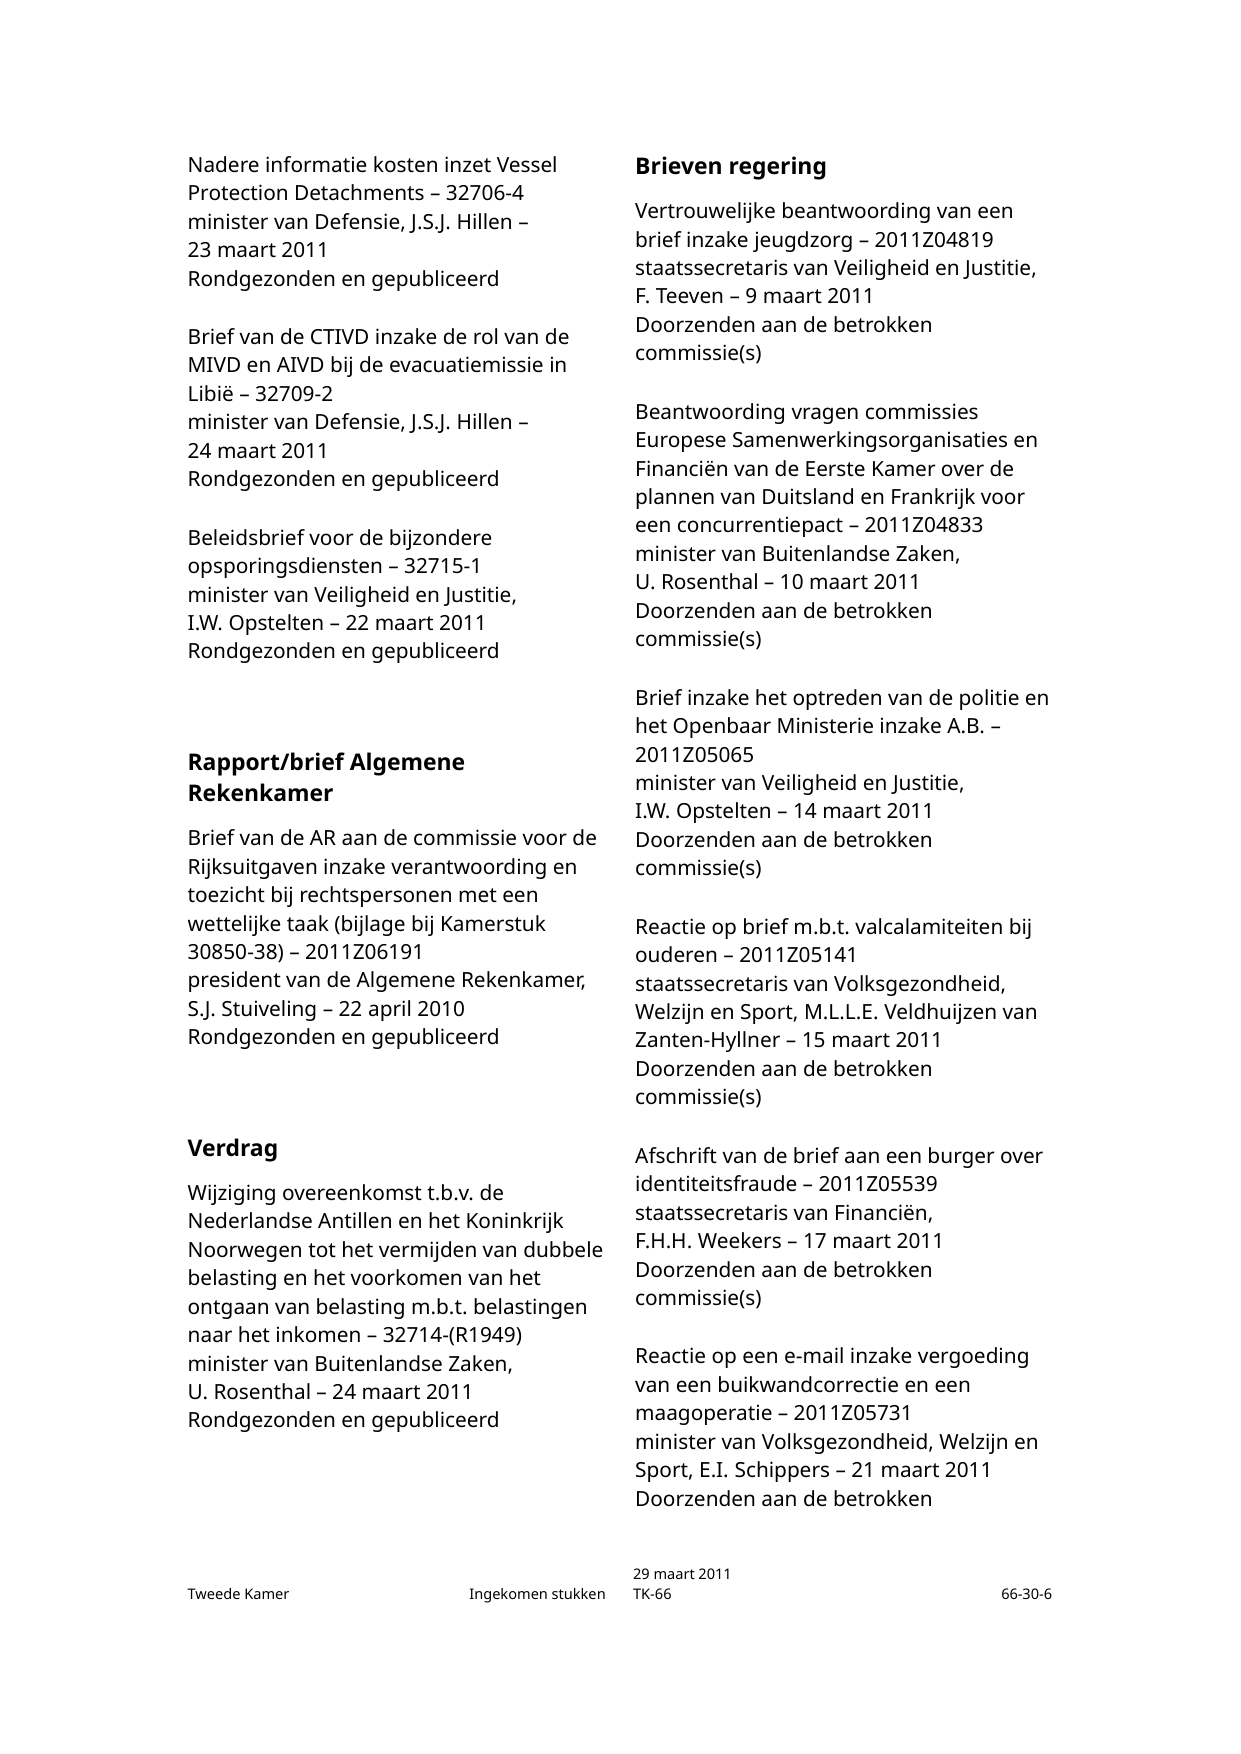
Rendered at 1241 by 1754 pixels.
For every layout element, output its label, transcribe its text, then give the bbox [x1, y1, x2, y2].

text Doorzenden aan de betrokken commissie(s) [635, 1255, 1053, 1312]
text staatssecretaris van Volksgezondheid, Welzijn en Sport, M.L.L.E. Veldhuijzen van Zanten-Hyllner – 15 maart 2011 [635, 969, 1053, 1054]
text  [187, 1081, 605, 1109]
subtitle Rapport/brief Algemene Rekenkamer [187, 746, 605, 808]
text staatssecretaris van Veiligheid en Justitie, F. Teeven – 9 maart 2011 [635, 253, 1053, 310]
text Reactie op een e-mail inzake vergoeding van een buikwandcorrectie en een maagoperatie – 2011Z05731 [635, 1342, 1053, 1427]
text minister van Volksgezondheid, Welzijn en Sport, E.I. Schippers – 21 maart 2011 [635, 1427, 1053, 1484]
text Beleidsbrief voor de bijzondere opsporingsdiensten – 32715-1 [187, 523, 605, 580]
text Doorzenden aan de betrokken [635, 1484, 1053, 1512]
text minister van Buitenlandse Zaken, U. Rosenthal – 10 maart 2011 [635, 539, 1053, 596]
text minister van Defensie, J.S.J. Hillen – 24 maart 2011 [187, 407, 605, 464]
text minister van Veiligheid en Justitie, I.W. Opstelten – 22 maart 2011 [187, 580, 605, 637]
text Doorzenden aan de betrokken commissie(s) [635, 310, 1053, 367]
text minister van Defensie, J.S.J. Hillen – 23 maart 2011 [187, 207, 605, 264]
text Doorzenden aan de betrokken commissie(s) [635, 596, 1053, 653]
text Nadere informatie kosten inzet Vessel Protection Detachments – 32706-4 [187, 150, 605, 207]
text Rondgezonden en gepubliceerd [187, 1022, 605, 1051]
subtitle Brieven regering [635, 150, 1053, 181]
text Afschrift van de brief aan een burger over identiteitsfraude – 2011Z05539 [635, 1141, 1053, 1198]
text president van de Algemene Rekenkamer, S.J. Stuiveling – 22 april 2010 [187, 966, 605, 1022]
text Doorzenden aan de betrokken commissie(s) [635, 825, 1053, 882]
text  [187, 1464, 605, 1492]
text Rondgezonden en gepubliceerd [187, 264, 605, 292]
text Rondgezonden en gepubliceerd [187, 1406, 605, 1434]
text minister van Veiligheid en Justitie, I.W. Opstelten – 14 maart 2011 [635, 768, 1053, 825]
text Beantwoording vragen commissies Europese Samenwerkingsorganisaties en Financiën van de Eerste Kamer over de plannen van Duitsland en Frankrijk voor een concurrentiepact – 2011Z04833 [635, 397, 1053, 539]
text Doorzenden aan de betrokken commissie(s) [635, 1054, 1053, 1111]
text staatssecretaris van Financiën, F.H.H. Weekers – 17 maart 2011 [635, 1198, 1053, 1255]
text Brief inzake het optreden van de politie en het Openbaar Ministerie inzake A.B. – 2011Z05065 [635, 683, 1053, 768]
text  [187, 695, 605, 723]
text Vertrouwelijke beantwoording van een brief inzake jeugdzorg – 2011Z04819 [635, 196, 1053, 253]
text Reactie op brief m.b.t. valcalamiteiten bij ouderen – 2011Z05141 [635, 912, 1053, 969]
subtitle Verdrag [187, 1132, 605, 1163]
text Brief van de AR aan de commissie voor de Rijksuitgaven inzake verantwoording en toezicht bij rechtspersonen met een wettelijke taak (bijlage bij Kamerstuk 30850-38) – 2011Z06191 [187, 823, 605, 966]
text Wijziging overeenkomst t.b.v. de Nederlandse Antillen en het Koninkrijk Noorwegen tot het vermijden van dubbele belasting en het voorkomen van het ontgaan van belasting m.b.t. belastingen naar het inkomen – 32714-(R1949) [187, 1178, 605, 1349]
text Rondgezonden en gepubliceerd [187, 637, 605, 665]
text Brief van de CTIVD inzake de rol van de MIVD en AIVD bij de evacuatiemissie in Libië – 32709-2 [187, 322, 605, 407]
text Rondgezonden en gepubliceerd [187, 464, 605, 493]
text minister van Buitenlandse Zaken, U. Rosenthal – 24 maart 2011 [187, 1349, 605, 1406]
